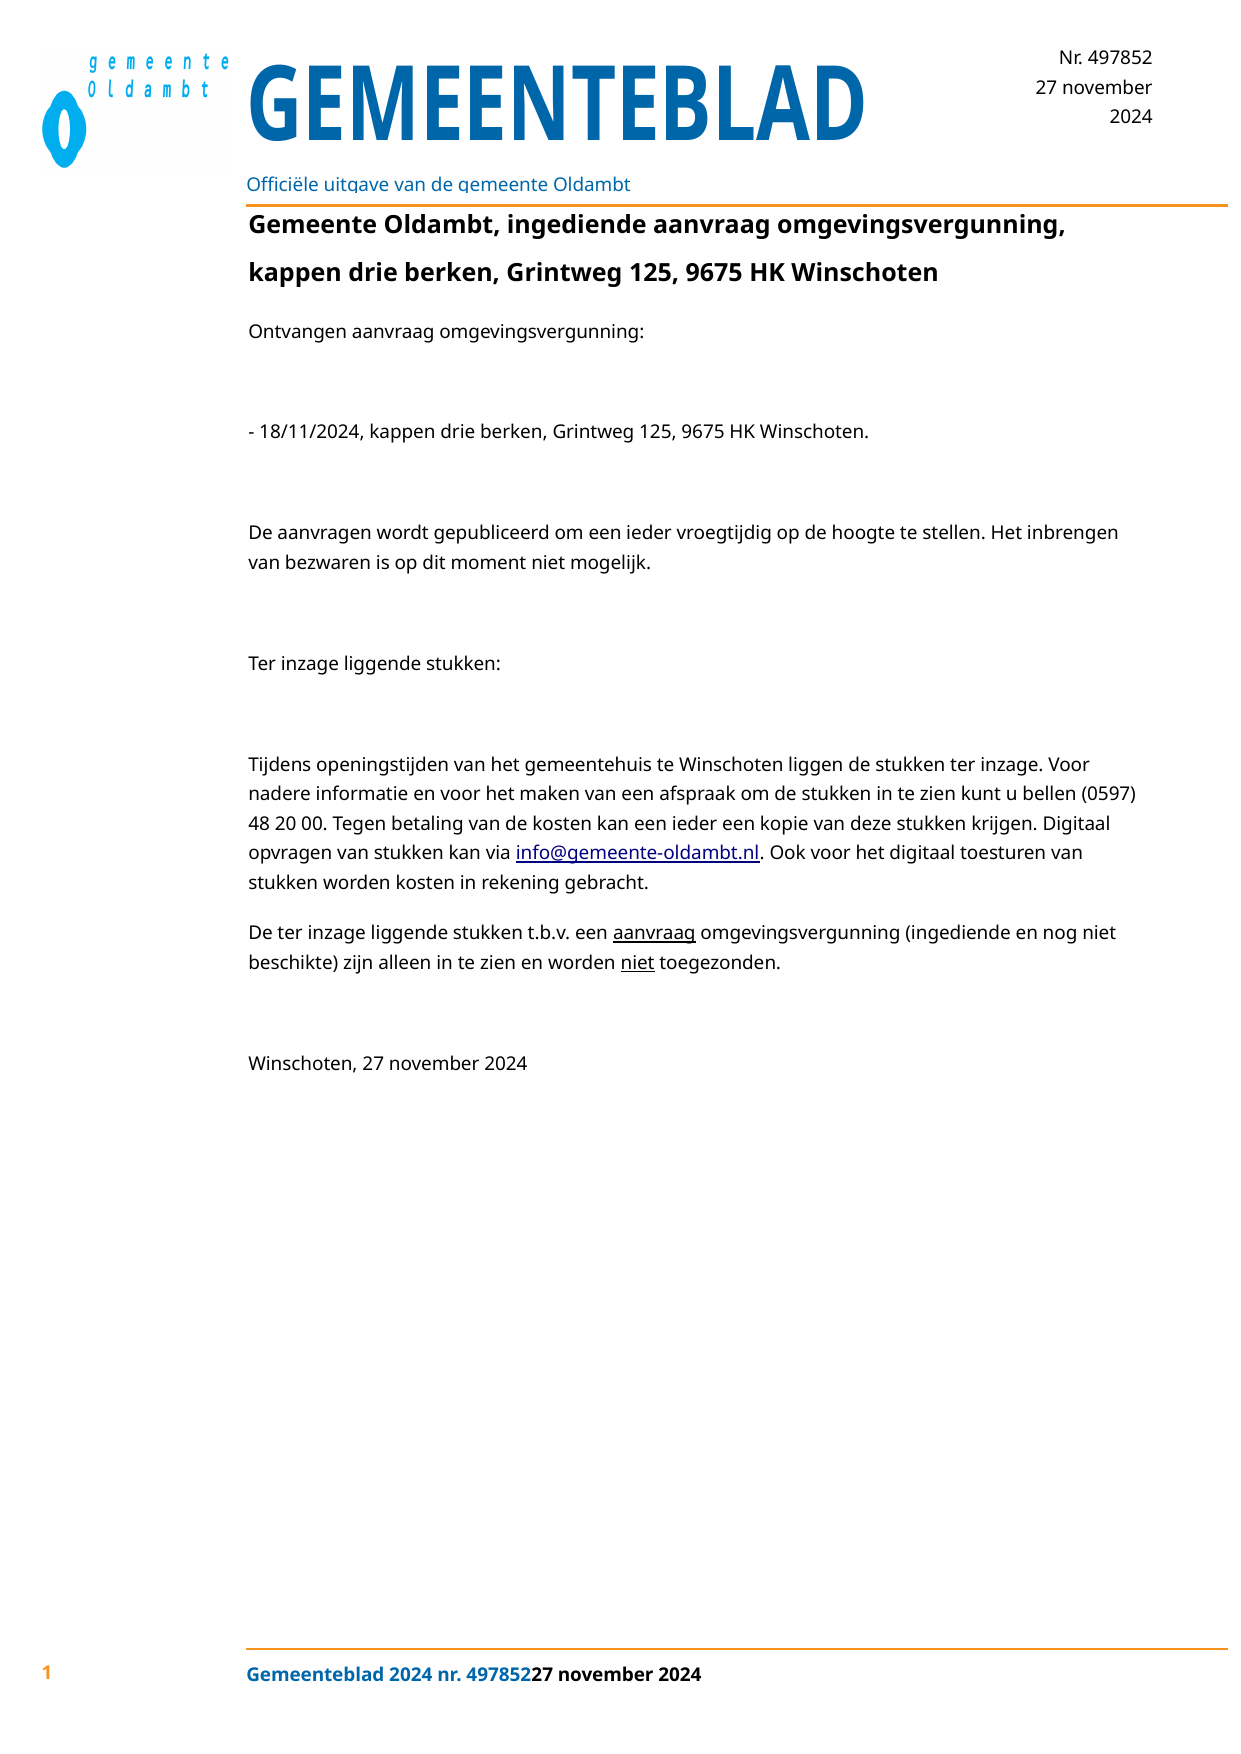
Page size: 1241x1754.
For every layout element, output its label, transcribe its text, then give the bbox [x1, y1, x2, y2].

picture [41, 47, 231, 172]
text De ter inzage liggende stukken t.b.v. een aanvraag omgevingsvergunning (ingediende en nog niet beschikte) zijn alleen in te zien en worden niet toegezonden. [248, 919, 1152, 975]
text Gemeente Oldambt, ingediende aanvraag omgevingsvergunning, kappen drie berken, Grintweg 125, 9675 HK Winschoten [248, 207, 1152, 288]
text - 18/11/2024, kappen drie berken, Grintweg 125, 9675 HK Winschoten. [248, 419, 1152, 444]
text Ontvangen aanvraag omgevingsvergunning: [248, 318, 1152, 344]
text Ter inzage liggende stukken: [248, 650, 1152, 676]
text Winschoten, 27 november 2024 [248, 1050, 1152, 1076]
text De aanvragen wordt gepubliceerd om een ieder vroegtijdig op de hoogte te stellen. Het inbrengen van bezwaren is op dit moment niet mogelijk. [248, 519, 1152, 575]
text Tijdens openingstijden van het gemeentehuis te Winschoten liggen de stukken ter inzage. Voor nadere informatie en voor het maken van een afspraak om de stukken in te zien kunt u bellen (0597) 48 20 00. Tegen betaling van de kosten kan een ieder een kopie van deze stukken krijgen. Digitaal opvragen van stukken kan via info@gemeente-oldambt.nl. Ook voor het digitaal toesturen van stukken worden kosten in rekening gebracht. [248, 751, 1152, 895]
